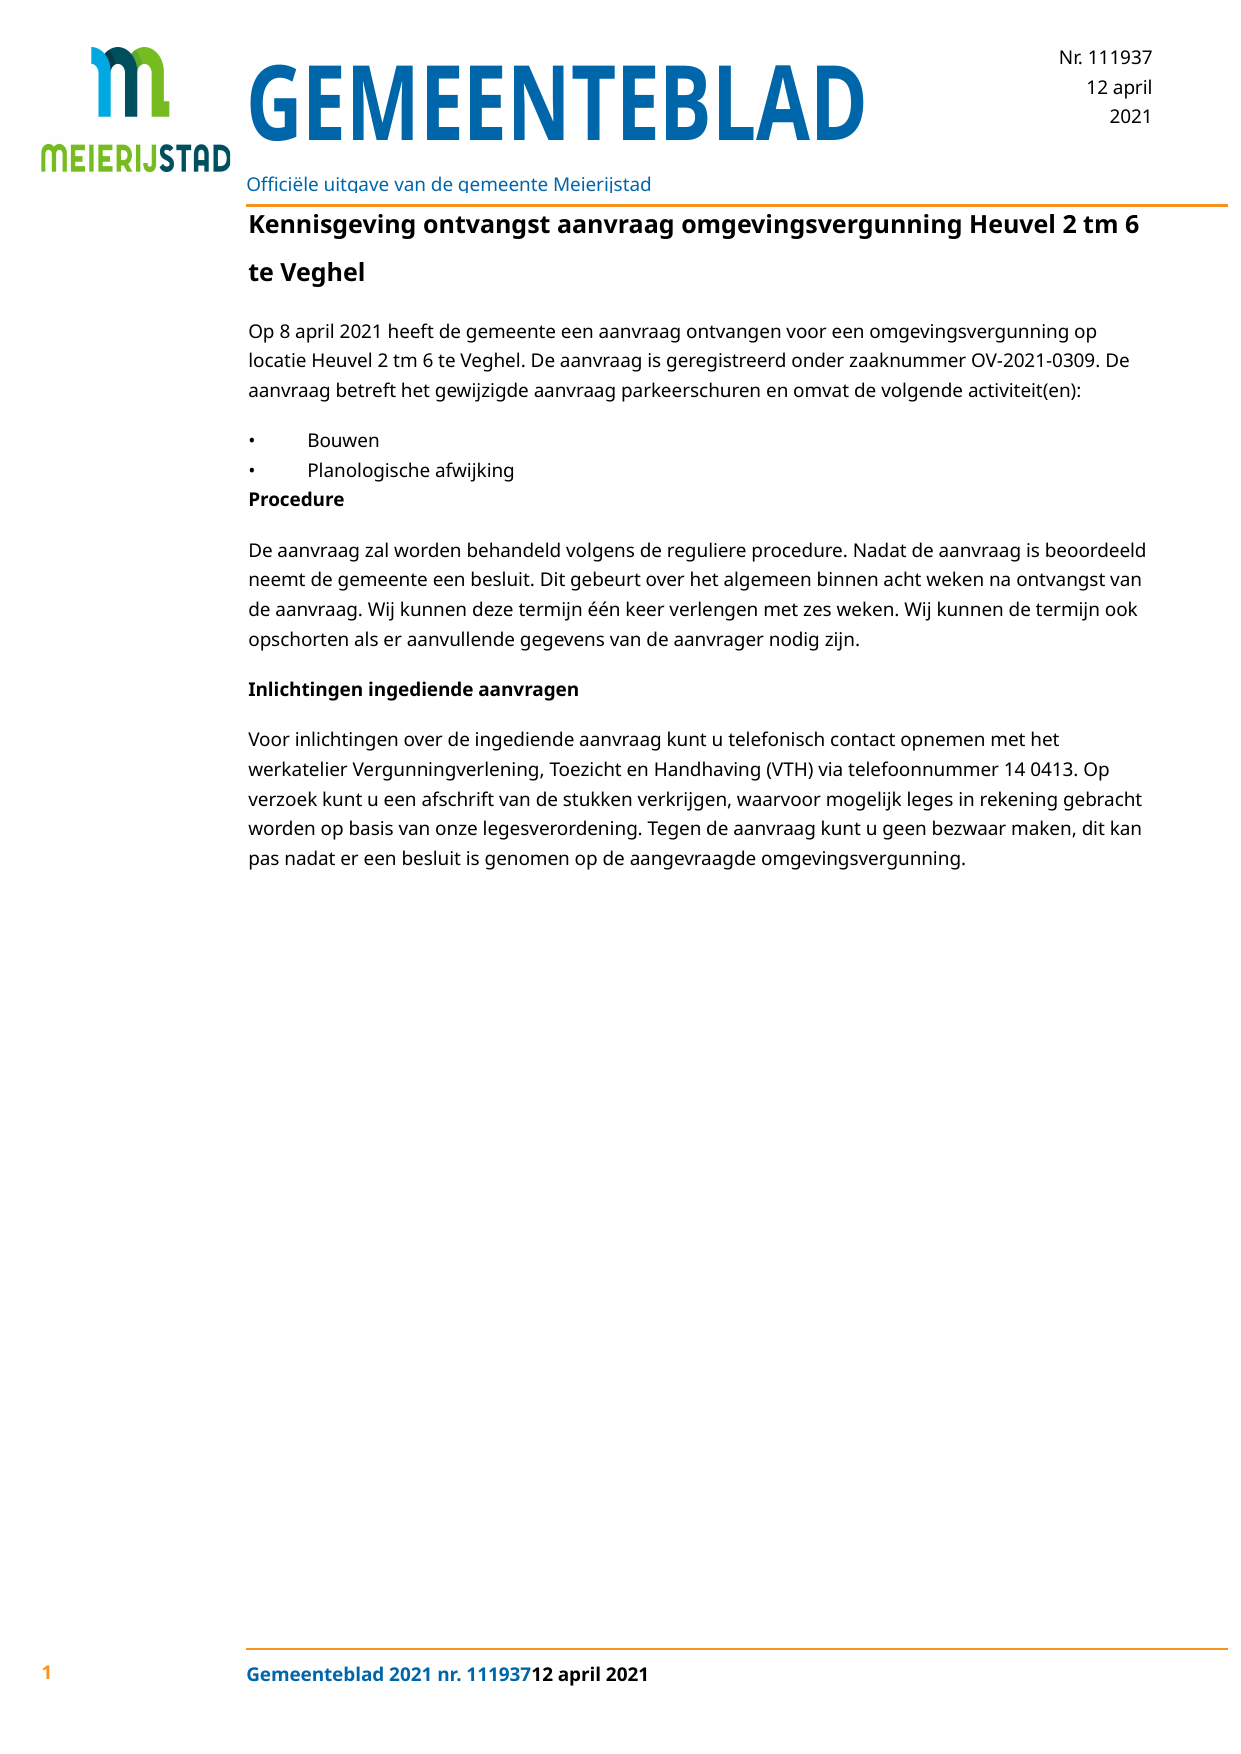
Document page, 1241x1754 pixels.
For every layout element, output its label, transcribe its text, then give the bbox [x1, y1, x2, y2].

text Voor inlichtingen over de ingediende aanvraag kunt u telefonisch contact opnemen met het werkatelier Vergunningverlening, Toezicht en Handhaving (VTH) via telefoonnummer 14 0413. Op verzoek kunt u een afschrift van de stukken verkrijgen, waarvoor mogelijk leges in rekening gebracht worden op basis van onze legesverordening. Tegen de aanvraag kunt u geen bezwaar maken, dit kan pas nadat er een besluit is genomen op de aangevraagde omgevingsvergunning. [248, 727, 1152, 871]
text Procedure [248, 487, 1152, 512]
text Kennisgeving ontvangst aanvraag omgevingsvergunning Heuvel 2 tm 6 te Veghel [248, 207, 1152, 288]
text Op 8 april 2021 heeft de gemeente een aanvraag ontvangen voor een omgevingsvergunning op locatie Heuvel 2 tm 6 te Veghel. De aanvraag is geregistreerd onder zaaknummer OV-2021-0309. De aanvraag betreft het gewijzigde aanvraag parkeerschuren en omvat de volgende activiteit(en): [248, 318, 1152, 403]
list Bouwen [248, 427, 1152, 453]
picture [41, 47, 231, 172]
list Planologische afwijking [248, 457, 1152, 483]
text Inlichtingen ingediende aanvragen [248, 676, 1152, 702]
text De aanvraag zal worden behandeld volgens de reguliere procedure. Nadat de aanvraag is beoordeeld neemt de gemeente een besluit. Dit gebeurt over het algemeen binnen acht weken na ontvangst van de aanvraag. Wij kunnen deze termijn één keer verlengen met zes weken. Wij kunnen de termijn ook opschorten als er aanvullende gegevens van de aanvrager nodig zijn. [248, 537, 1152, 652]
